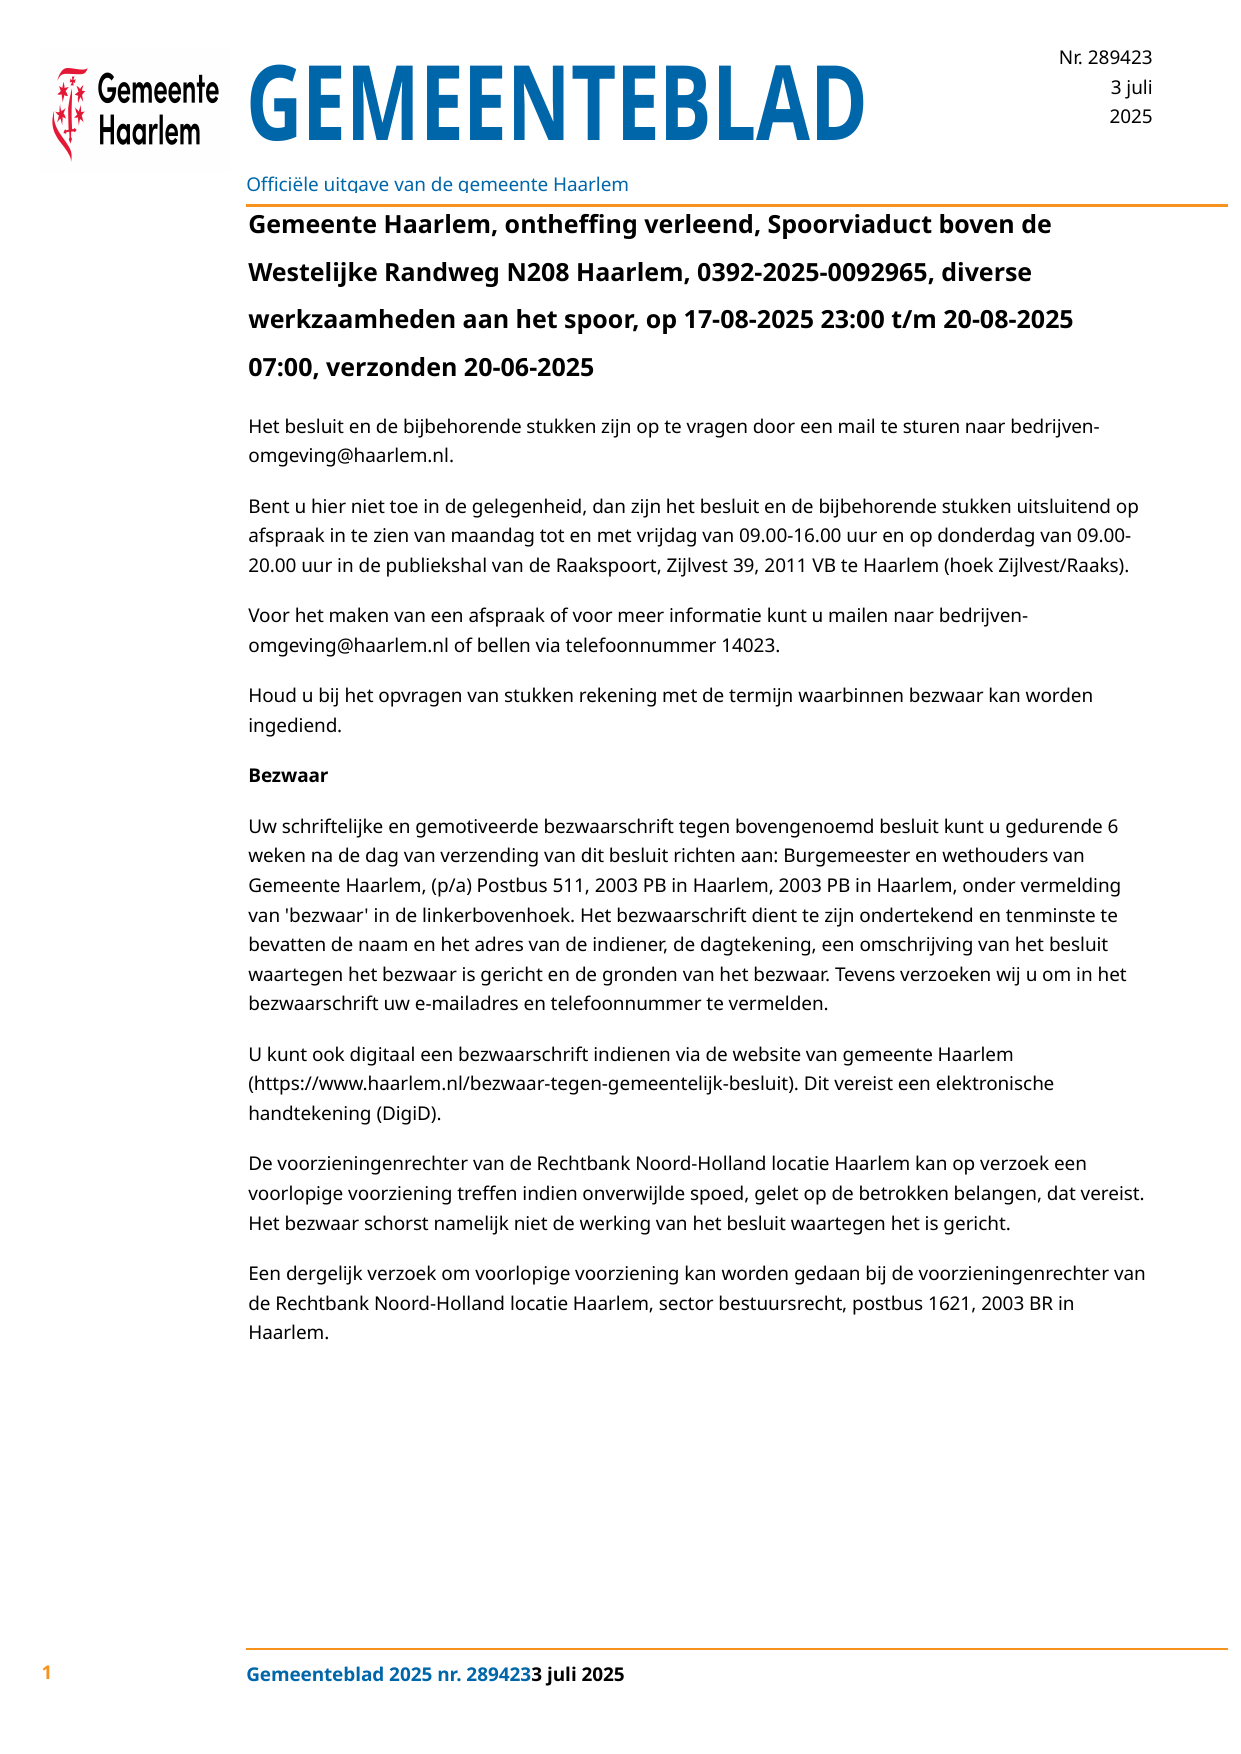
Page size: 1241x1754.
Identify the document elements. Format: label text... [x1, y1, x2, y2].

text Een dergelijk verzoek om voorlopige voorziening kan worden gedaan bij de voorzieningenrechter van de Rechtbank Noord-Holland locatie Haarlem, sector bestuursrecht, postbus 1621, 2003 BR in Haarlem. [248, 1260, 1152, 1345]
text U kunt ook digitaal een bezwaarschrift indienen via de website van gemeente Haarlem (https://www.haarlem.nl/bezwaar-tegen-gemeentelijk-besluit). Dit vereist een elektronische handtekening (DigiD). [248, 1041, 1152, 1126]
text Uw schriftelijke en gemotiveerde bezwaarschrift tegen bovengenoemd besluit kunt u gedurende 6 weken na de dag van verzending van dit besluit richten aan: Burgemeester en wethouders van Gemeente Haarlem, (p/a) Postbus 511, 2003 PB in Haarlem, 2003 PB in Haarlem, onder vermelding van 'bezwaar' in de linkerbovenhoek. Het bezwaarschrift dient te zijn ondertekend en tenminste te bevatten de naam en het adres van de indiener, de dagtekening, een omschrijving van het besluit waartegen het bezwaar is gericht en de gronden van het bezwaar. Tevens verzoeken wij u om in het bezwaarschrift uw e-mailadres en telefoonnummer te vermelden. [248, 813, 1152, 1016]
text Gemeente Haarlem, ontheffing verleend, Spoorviaduct boven de Westelijke Randweg N208 Haarlem, 0392-2025-0092965, diverse werkzaamheden aan het spoor, op 17-08-2025 23:00 t/m 20-08-2025 07:00, verzonden 20-06-2025 [248, 207, 1152, 384]
text Het besluit en de bijbehorende stukken zijn op te vragen door een mail te sturen naar bedrijven-omgeving@haarlem.nl. [248, 413, 1152, 468]
text Houd u bij het opvragen van stukken rekening met de termijn waarbinnen bezwaar kan worden ingediend. [248, 683, 1152, 738]
text Bezwaar [248, 763, 1152, 788]
text Voor het maken van een afspraak of voor meer informatie kunt u mailen naar bedrijven-omgeving@haarlem.nl of bellen via telefoonnummer 14023. [248, 603, 1152, 658]
text Bent u hier niet toe in de gelegenheid, dan zijn het besluit en de bijbehorende stukken uitsluitend op afspraak in te zien van maandag tot en met vrijdag van 09.00-16.00 uur en op donderdag van 09.00-20.00 uur in de publiekshal van de Raakspoort, Zijlvest 39, 2011 VB te Haarlem (hoek Zijlvest/Raaks). [248, 493, 1152, 578]
text De voorzieningenrechter van de Rechtbank Noord-Holland locatie Haarlem kan op verzoek een voorlopige voorziening treffen indien onverwijlde spoed, gelet op de betrokken belangen, dat vereist. Het bezwaar schorst namelijk niet de werking van het besluit waartegen het is gericht. [248, 1151, 1152, 1236]
picture [41, 47, 231, 172]
